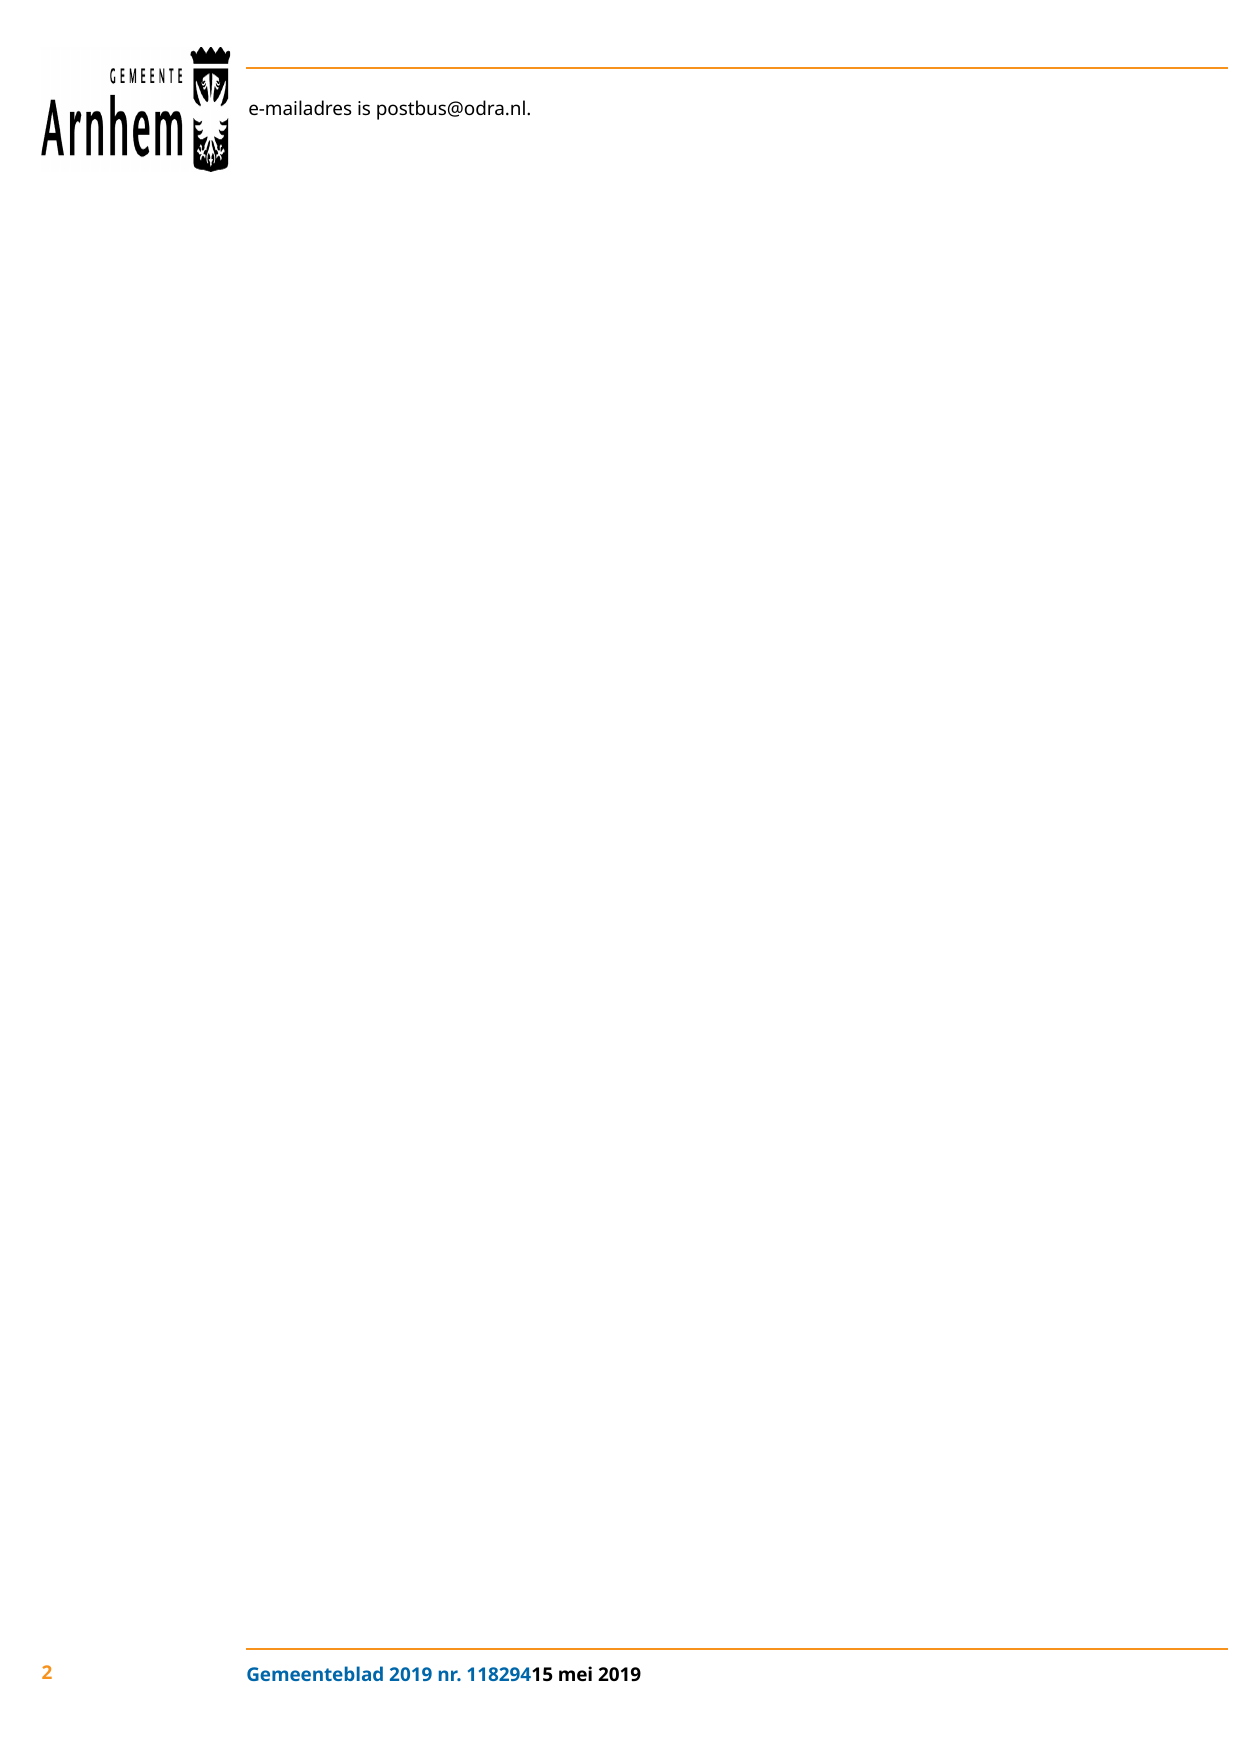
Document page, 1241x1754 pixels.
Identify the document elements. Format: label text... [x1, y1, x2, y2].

picture [41, 47, 231, 172]
text e-mailadres is postbus@odra.nl. [248, 95, 1152, 121]
